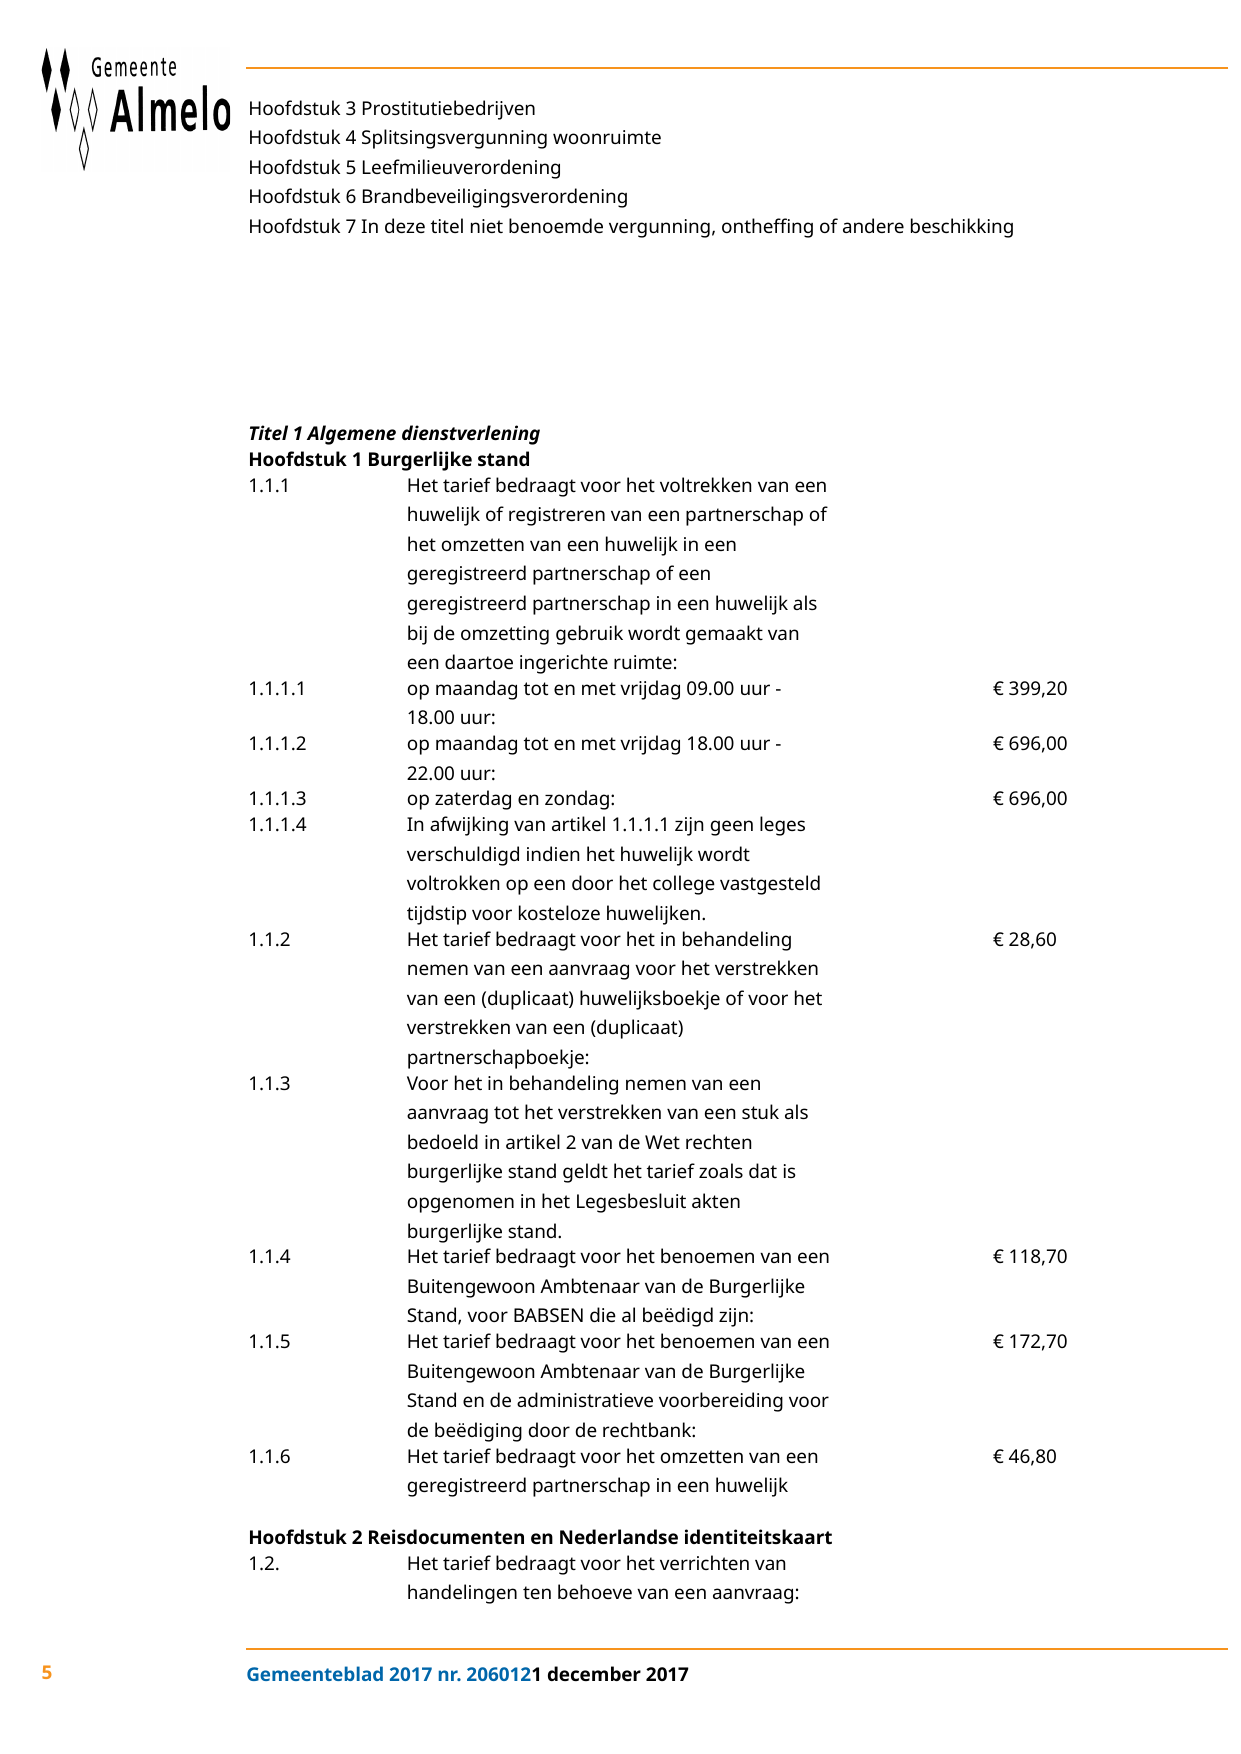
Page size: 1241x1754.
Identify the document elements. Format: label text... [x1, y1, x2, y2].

table_cell [834, 1329, 993, 1443]
table_cell [993, 1550, 1152, 1605]
table_cell [834, 675, 993, 730]
table_cell 1.1.4 [248, 1244, 407, 1328]
table_cell [993, 1524, 1152, 1550]
table_cell Het tarief bedraagt voor het omzetten van een geregistreerd partnerschap in een huwelijk [407, 1443, 834, 1498]
table_cell 1.1.1.2 [248, 730, 407, 786]
table_cell [834, 786, 993, 811]
table_cell 1.1.3 [248, 1070, 407, 1243]
table_cell Het tarief bedraagt voor het in behandeling nemen van een aanvraag voor het verstrekken van een (duplicaat) huwelijksboekje of voor het verstrekken van een (duplicaat) partnerschapboekje: [407, 926, 834, 1070]
table_cell [993, 446, 1152, 472]
table_cell Het tarief bedraagt voor het verrichten van handelingen ten behoeve van een aanvraag: [407, 1550, 834, 1605]
table_header Titel 1 Algemene dienstverlening [248, 420, 834, 446]
table_cell 1.1.1.4 [248, 811, 407, 926]
table_header [834, 420, 993, 446]
table_cell [834, 1443, 993, 1498]
table_cell op zaterdag en zondag: [407, 786, 834, 811]
table_cell [834, 1524, 993, 1550]
table_cell 1.2. [248, 1550, 407, 1605]
table_cell [834, 730, 993, 786]
table_cell Hoofdstuk 2 Reisdocumenten en Nederlandse identiteitskaart [248, 1524, 834, 1550]
table_cell [834, 1550, 993, 1605]
table_cell 1.1.5 [248, 1329, 407, 1443]
table_cell [834, 472, 993, 675]
table_cell 1.1.1 [248, 472, 407, 675]
table_cell [993, 811, 1152, 926]
table_cell [407, 1498, 834, 1524]
table_cell 1.1.1.3 [248, 786, 407, 811]
table_cell Hoofdstuk 1 Burgerlijke stand [248, 446, 834, 472]
table_cell € 172,70 [993, 1329, 1152, 1443]
table_cell Het tarief bedraagt voor het voltrekken van een huwelijk of registreren van een partnerschap of het omzetten van een huwelijk in een geregistreerd partnerschap of een geregistreerd partnerschap in een huwelijk als bij de omzetting gebruik wordt gemaakt van een daartoe ingerichte ruimte: [407, 472, 834, 675]
table_cell € 28,60 [993, 926, 1152, 1070]
table_cell op maandag tot en met vrijdag 09.00 uur - 18.00 uur: [407, 675, 834, 730]
table_cell 1.1.6 [248, 1443, 407, 1498]
table_cell [834, 811, 993, 926]
table_cell [834, 1070, 993, 1243]
text Hoofdstuk 6 Brandbeveiligingsverordening [248, 183, 1152, 209]
table_header [993, 420, 1152, 446]
table_cell op maandag tot en met vrijdag 18.00 uur - 22.00 uur: [407, 730, 834, 786]
table_cell € 46,80 [993, 1443, 1152, 1498]
table_cell In afwijking van artikel 1.1.1.1 zijn geen leges verschuldigd indien het huwelijk wordt voltrokken op een door het college vastgesteld tijdstip voor kosteloze huwelijken. [407, 811, 834, 926]
text Hoofdstuk 5 Leefmilieuverordening [248, 154, 1152, 180]
text Hoofdstuk 4 Splitsingsvergunning woonruimte [248, 124, 1152, 150]
table_cell € 696,00 [993, 730, 1152, 786]
table_cell [834, 446, 993, 472]
table_cell Het tarief bedraagt voor het benoemen van een Buitengewoon Ambtenaar van de Burgerlijke Stand, voor BABSEN die al beëdigd zijn: [407, 1244, 834, 1328]
text Hoofdstuk 7 In deze titel niet benoemde vergunning, ontheffing of andere beschikking [248, 213, 1152, 239]
table_cell € 399,20 [993, 675, 1152, 730]
table_cell [834, 1498, 993, 1524]
table_cell [993, 472, 1152, 675]
picture [41, 47, 231, 172]
text Hoofdstuk 3 Prostitutiebedrijven [248, 95, 1152, 121]
table_cell Voor het in behandeling nemen van een aanvraag tot het verstrekken van een stuk als bedoeld in artikel 2 van de Wet rechten burgerlijke stand geldt het tarief zoals dat is opgenomen in het Legesbesluit akten burgerlijke stand. [407, 1070, 834, 1243]
table_cell [993, 1498, 1152, 1524]
table_cell 1.1.2 [248, 926, 407, 1070]
table_cell 1.1.1.1 [248, 675, 407, 730]
table_cell [993, 1070, 1152, 1243]
table_cell € 696,00 [993, 786, 1152, 811]
table_cell [834, 1244, 993, 1328]
table_cell [834, 926, 993, 1070]
table_cell € 118,70 [993, 1244, 1152, 1328]
table_cell [248, 1498, 407, 1524]
table_cell Het tarief bedraagt voor het benoemen van een Buitengewoon Ambtenaar van de Burgerlijke Stand en de administratieve voorbereiding voor de beëdiging door de rechtbank: [407, 1329, 834, 1443]
